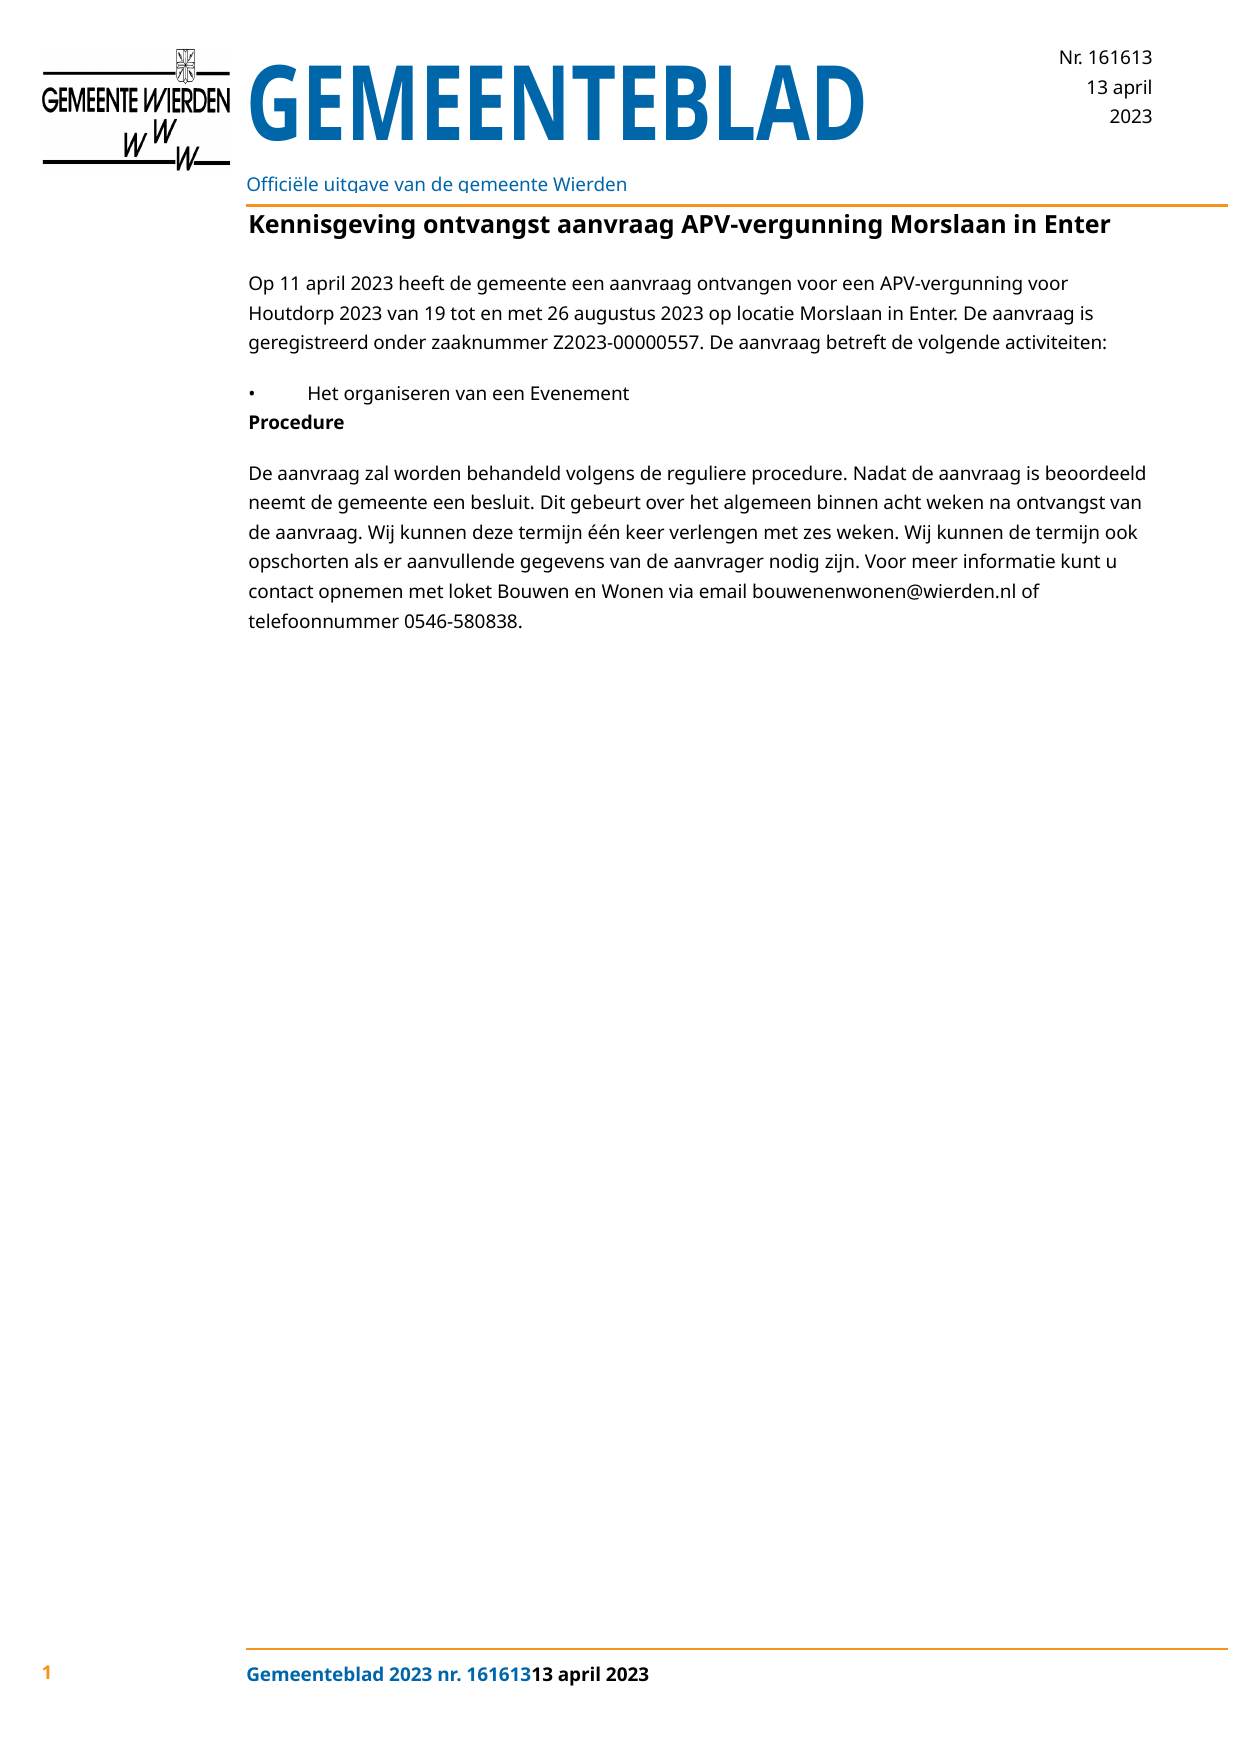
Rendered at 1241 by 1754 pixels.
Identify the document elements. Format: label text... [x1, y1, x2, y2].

text Procedure [248, 409, 1152, 435]
list Het organiseren van een Evenement [248, 380, 1152, 406]
text Op 11 april 2023 heeft de gemeente een aanvraag ontvangen voor een APV-vergunning voor Houtdorp 2023 van 19 tot en met 26 augustus 2023 op locatie Morslaan in Enter. De aanvraag is geregistreerd onder zaaknummer Z2023-00000557. De aanvraag betreft de volgende activiteiten: [248, 270, 1152, 355]
text De aanvraag zal worden behandeld volgens de reguliere procedure. Nadat de aanvraag is beoordeeld neemt de gemeente een besluit. Dit gebeurt over het algemeen binnen acht weken na ontvangst van de aanvraag. Wij kunnen deze termijn één keer verlengen met zes weken. Wij kunnen de termijn ook opschorten als er aanvullende gegevens van de aanvrager nodig zijn. Voor meer informatie kunt u contact opnemen met loket Bouwen en Wonen via email bouwenenwonen@wierden.nl of telefoonnummer 0546-580838. [248, 460, 1152, 633]
text Kennisgeving ontvangst aanvraag APV-vergunning Morslaan in Enter [248, 207, 1152, 241]
picture [41, 47, 231, 172]
